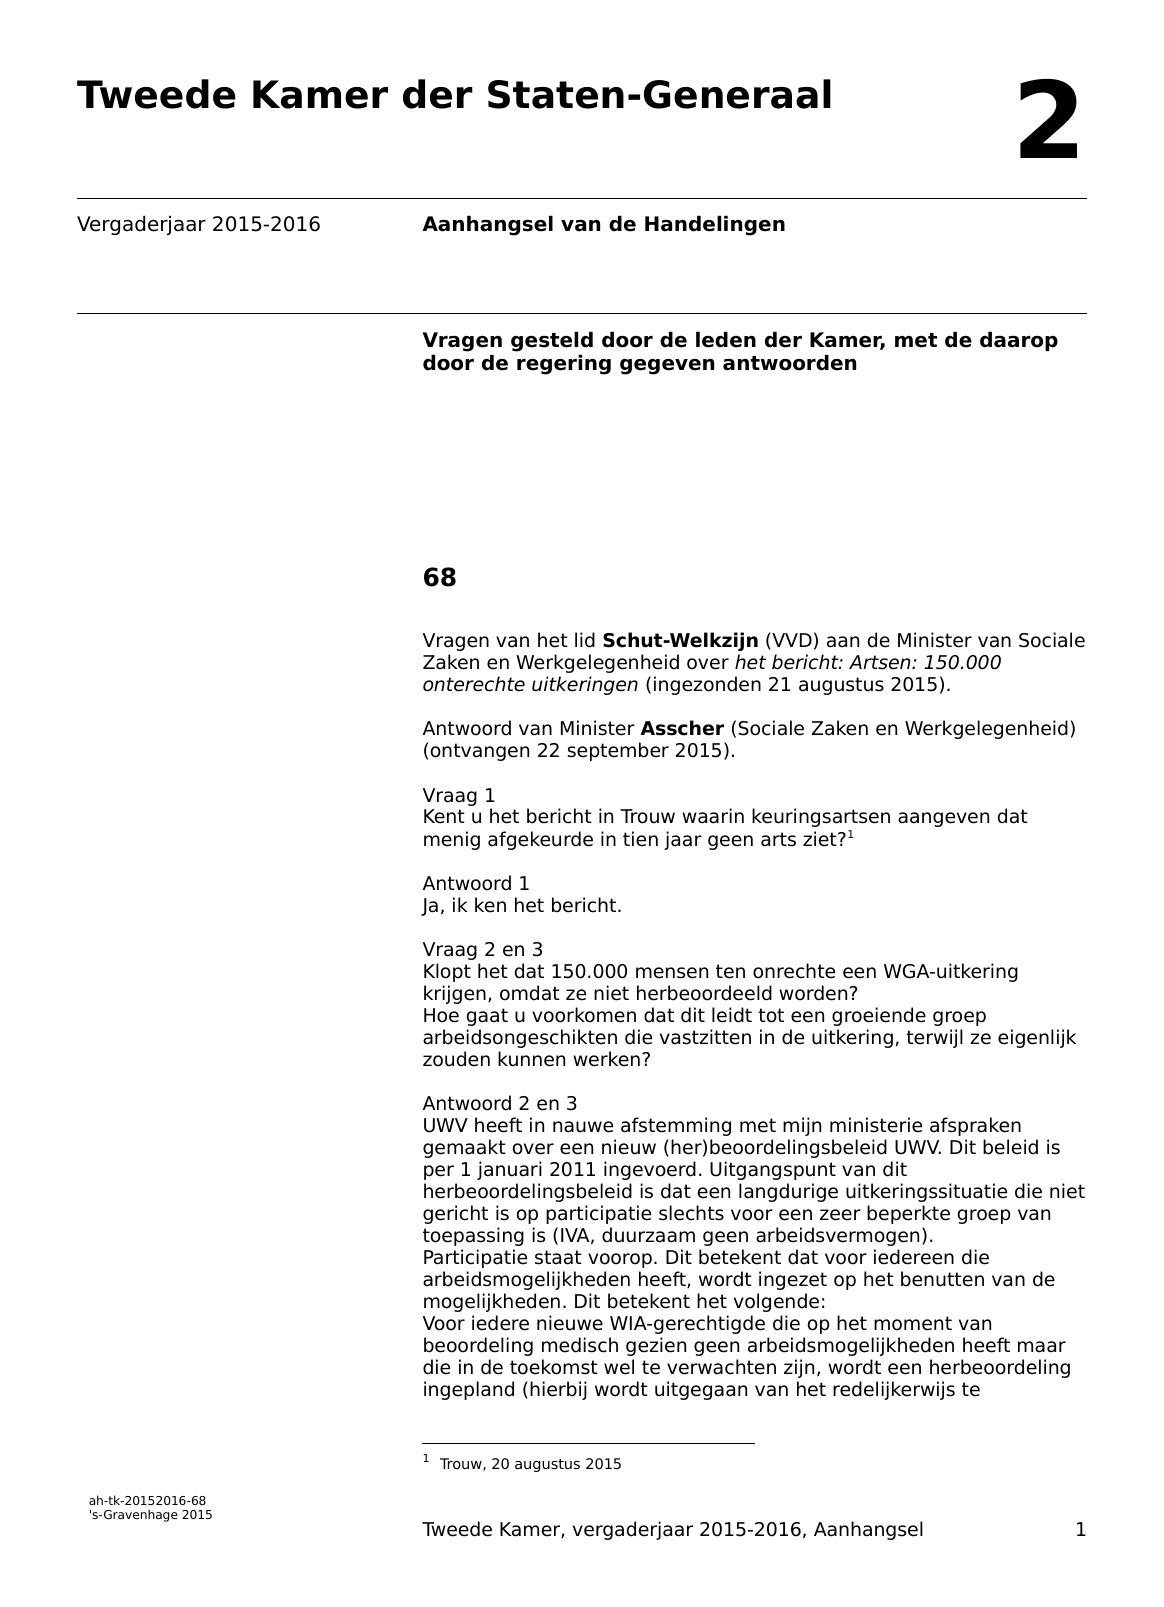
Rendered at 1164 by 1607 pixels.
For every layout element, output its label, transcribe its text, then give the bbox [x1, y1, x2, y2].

text Ja, ik ken het bericht. [422, 894, 1087, 917]
table_cell [77, 314, 422, 375]
text 68 [422, 563, 1087, 592]
text Vraag 2 en 3 [422, 939, 1087, 961]
text Klopt het dat 150.000 mensen ten onrechte een WGA-uitkering krijgen, omdat ze niet herbeoordeeld worden? [422, 961, 1087, 1005]
text Hoe gaat u voorkomen dat dit leidt tot een groeiende groep arbeidsongeschikten die vastzitten in de uitkering, terwijl ze eigenlijk zouden kunnen werken? [422, 1005, 1087, 1071]
table_cell Vragen gesteld door de leden der Kamer, met de daarop door de regering gegeven antwoorden [422, 314, 1087, 375]
table_header 2 [886, 59, 1087, 198]
text Vragen van het lid Schut-Welkzijn (VVD) aan de Minister van Sociale Zaken en Werkgelegenheid over het bericht: Artsen: 150.000 onterechte uitkeringen (ingezonden 21 augustus 2015). [422, 630, 1087, 696]
table_cell Vergaderjaar 2015-2016 [77, 199, 422, 313]
text Voor iedere nieuwe WIA-gerechtigde die op het moment van beoordeling medisch gezien geen arbeidsmogelijkheden heeft maar die in de toekomst wel te verwachten zijn, wordt een herbeoordeling ingepland (hierbij wordt uitgegaan van het redelijkerwijs te [422, 1313, 1087, 1401]
text Kent u het bericht in Trouw waarin keuringsartsen aangeven dat menig afgekeurde in tien jaar geen arts ziet? [422, 806, 1087, 850]
text 's-Gravenhage 2015 [88, 1508, 323, 1522]
table_header Tweede Kamer der Staten-Generaal [77, 59, 886, 198]
text ah-tk-20152016-68 [88, 1494, 323, 1508]
text Antwoord 2 en 3 [422, 1093, 1087, 1115]
text Trouw, 20 augustus 2015 [422, 1452, 1087, 1474]
text Antwoord van Minister Asscher (Sociale Zaken en Werkgelegenheid) (ontvangen 22 september 2015). [422, 718, 1087, 762]
text Vraag 1 [422, 784, 1087, 806]
text Participatie staat voorop. Dit betekent dat voor iedereen die arbeidsmogelijkheden heeft, wordt ingezet op het benutten van de mogelijkheden. Dit betekent het volgende: [422, 1247, 1087, 1313]
text UWV heeft in nauwe afstemming met mijn ministerie afspraken gemaakt over een nieuw (her)beoordelingsbeleid UWV. Dit beleid is per 1 januari 2011 ingevoerd. Uitgangspunt van dit herbeoordelingsbeleid is dat een langdurige uitkeringssituatie die niet gericht is op participatie slechts voor een zeer beperkte groep van toepassing is (IVA, duurzaam geen arbeidsvermogen). [422, 1115, 1087, 1247]
text Antwoord 1 [422, 873, 1087, 894]
table_cell Aanhangsel van de Handelingen [422, 199, 1087, 313]
